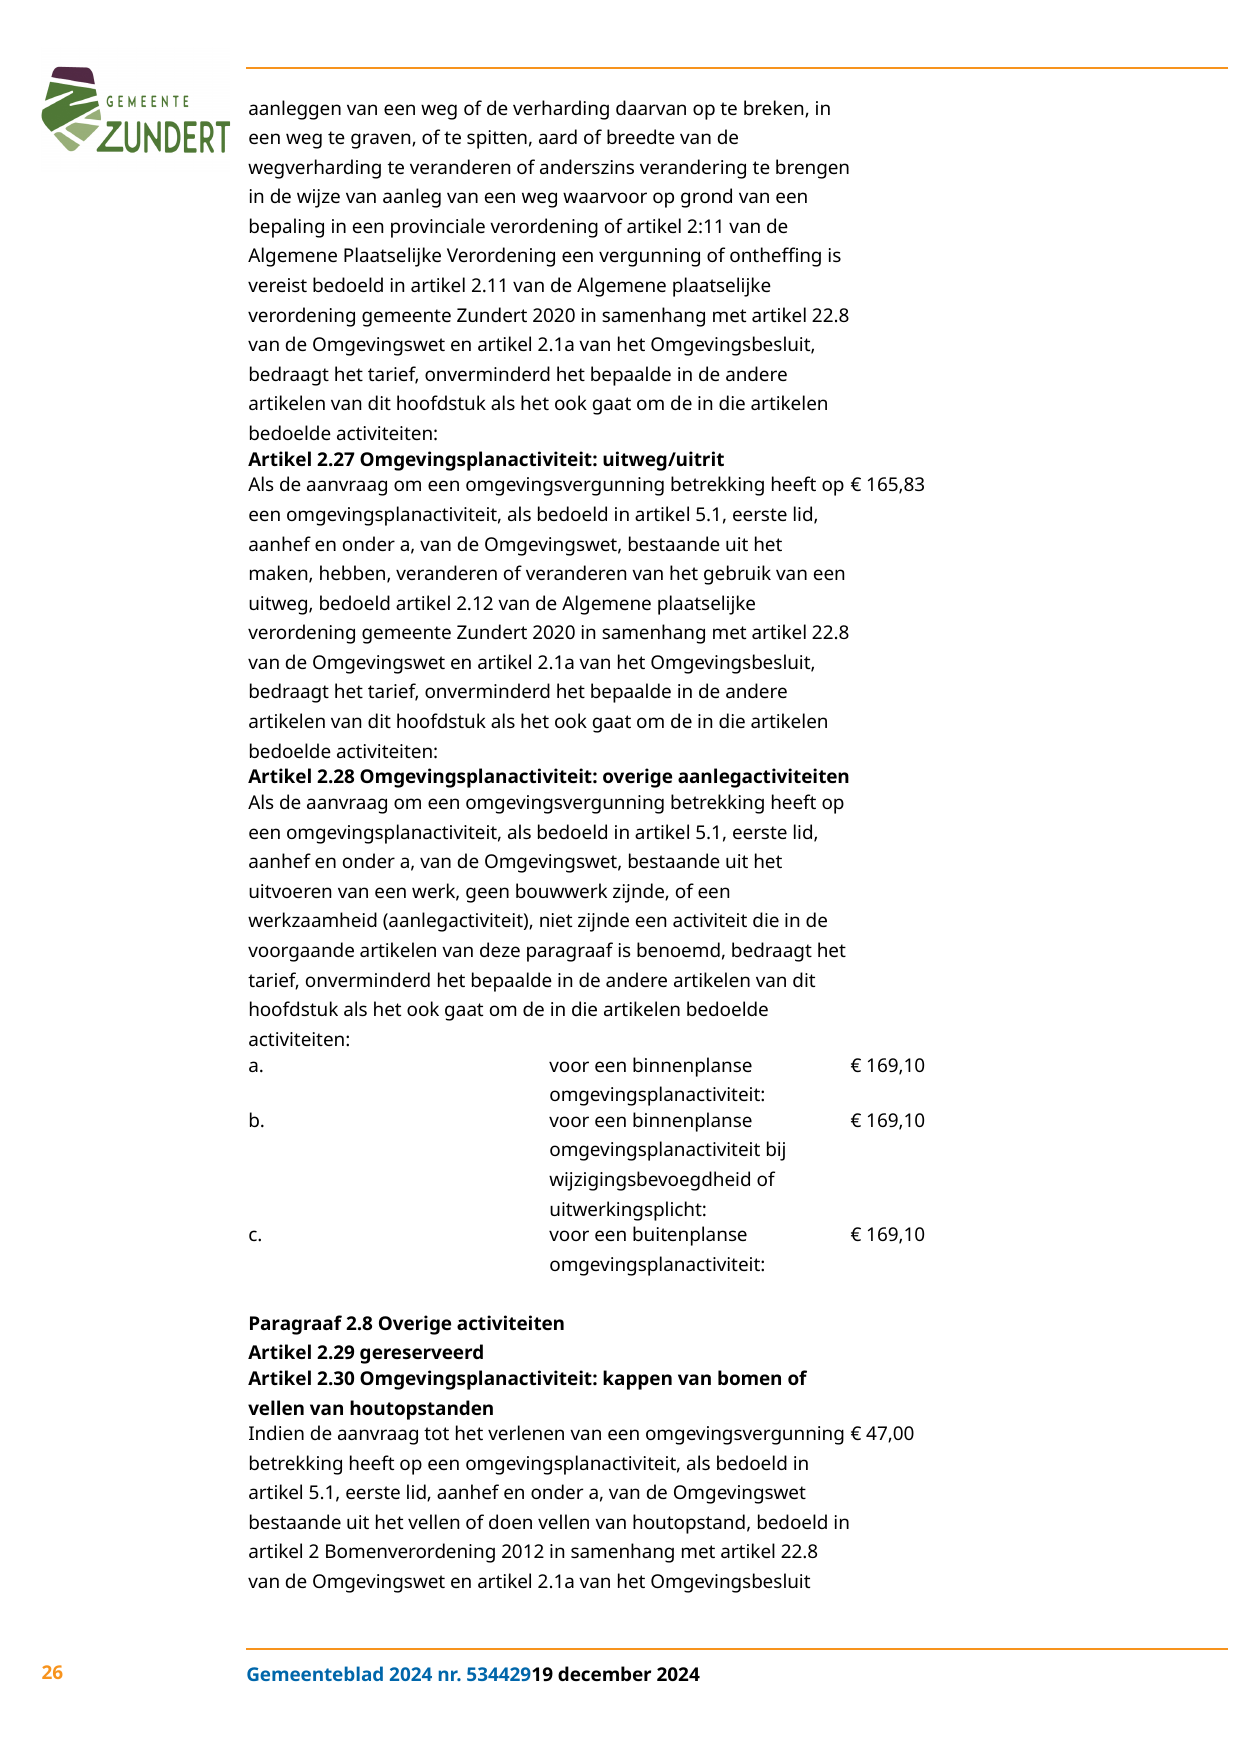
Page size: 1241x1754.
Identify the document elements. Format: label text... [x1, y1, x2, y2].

table_cell aanleggen van een weg of de verharding daarvan op te breken, in een weg te graven, of te spitten, aard of breedte van de wegverharding te veranderen of anderszins verandering te brengen in de wijze van aanleg van een weg waarvoor op grond van een bepaling in een provinciale verordening of artikel 2:11 van de Algemene Plaatselijke Verordening een vergunning of ontheffing is vereist bedoeld in artikel 2.11 van de Algemene plaatselijke verordening gemeente Zundert 2020 in samenhang met artikel 22.8 van de Omgevingswet en artikel 2.1a van het Omgevingsbesluit, bedraagt het tarief, onverminderd het bepaalde in de andere artikelen van dit hoofdstuk als het ook gaat om de in die artikelen bedoelde activiteiten: [248, 95, 850, 446]
table_cell b. [248, 1107, 549, 1222]
table_cell € 169,10 [850, 1222, 1152, 1277]
table_header [850, 1339, 1152, 1365]
table_cell € 169,10 [850, 1052, 1152, 1107]
table_cell € 169,10 [850, 1107, 1152, 1222]
table_cell [850, 95, 1152, 446]
table_cell [850, 764, 1152, 789]
table_cell a. [248, 1052, 549, 1107]
table_cell Artikel 2.28 Omgevingsplanactiviteit: overige aanlegactiviteiten [248, 764, 850, 789]
table_cell Als de aanvraag om een omgevingsvergunning betrekking heeft op een omgevingsplanactiviteit, als bedoeld in artikel 5.1, eerste lid, aanhef en onder a, van de Omgevingswet, bestaande uit het uitvoeren van een werk, geen bouwwerk zijnde, of een werkzaamheid (aanlegactiviteit), niet zijnde een activiteit die in de voorgaande artikelen van deze paragraaf is benoemd, bedraagt het tarief, onverminderd het bepaalde in de andere artikelen van dit hoofdstuk als het ook gaat om de in die artikelen bedoelde activiteiten: [248, 789, 850, 1052]
table_cell [850, 1365, 1152, 1420]
table_cell Artikel 2.27 Omgevingsplanactiviteit: uitweg/uitrit [248, 446, 850, 472]
table_cell c. [248, 1222, 549, 1277]
table_cell Indien de aanvraag tot het verlenen van een omgevingsvergunning betrekking heeft op een omgevingsplanactiviteit, als bedoeld in artikel 5.1, eerste lid, aanhef en onder a, van de Omgevingswet bestaande uit het vellen of doen vellen van houtopstand, bedoeld in artikel 2 Bomenverordening 2012 in samenhang met artikel 22.8 van de Omgevingswet en artikel 2.1a van het Omgevingsbesluit [248, 1420, 850, 1594]
table_cell [850, 789, 1152, 1052]
table_cell € 165,83 [850, 472, 1152, 764]
picture [41, 47, 231, 172]
table_cell voor een buitenplanse omgevingsplanactiviteit: [549, 1222, 850, 1277]
table_cell Artikel 2.30 Omgevingsplanactiviteit: kappen van bomen of vellen van houtopstanden [248, 1365, 850, 1420]
table_header Artikel 2.29 gereserveerd [248, 1339, 850, 1365]
table_cell voor een binnenplanse omgevingsplanactiviteit: [549, 1052, 850, 1107]
table_cell [850, 446, 1152, 472]
table_cell € 47,00 [850, 1420, 1152, 1594]
table_cell Als de aanvraag om een omgevingsvergunning betrekking heeft op een omgevingsplanactiviteit, als bedoeld in artikel 5.1, eerste lid, aanhef en onder a, van de Omgevingswet, bestaande uit het maken, hebben, veranderen of veranderen van het gebruik van een uitweg, bedoeld artikel 2.12 van de Algemene plaatselijke verordening gemeente Zundert 2020 in samenhang met artikel 22.8 van de Omgevingswet en artikel 2.1a van het Omgevingsbesluit, bedraagt het tarief, onverminderd het bepaalde in de andere artikelen van dit hoofdstuk als het ook gaat om de in die artikelen bedoelde activiteiten: [248, 472, 850, 764]
table_cell voor een binnenplanse omgevingsplanactiviteit bij wijzigingsbevoegdheid of uitwerkingsplicht: [549, 1107, 850, 1222]
text Paragraaf 2.8 Overige activiteiten [248, 1310, 1152, 1335]
